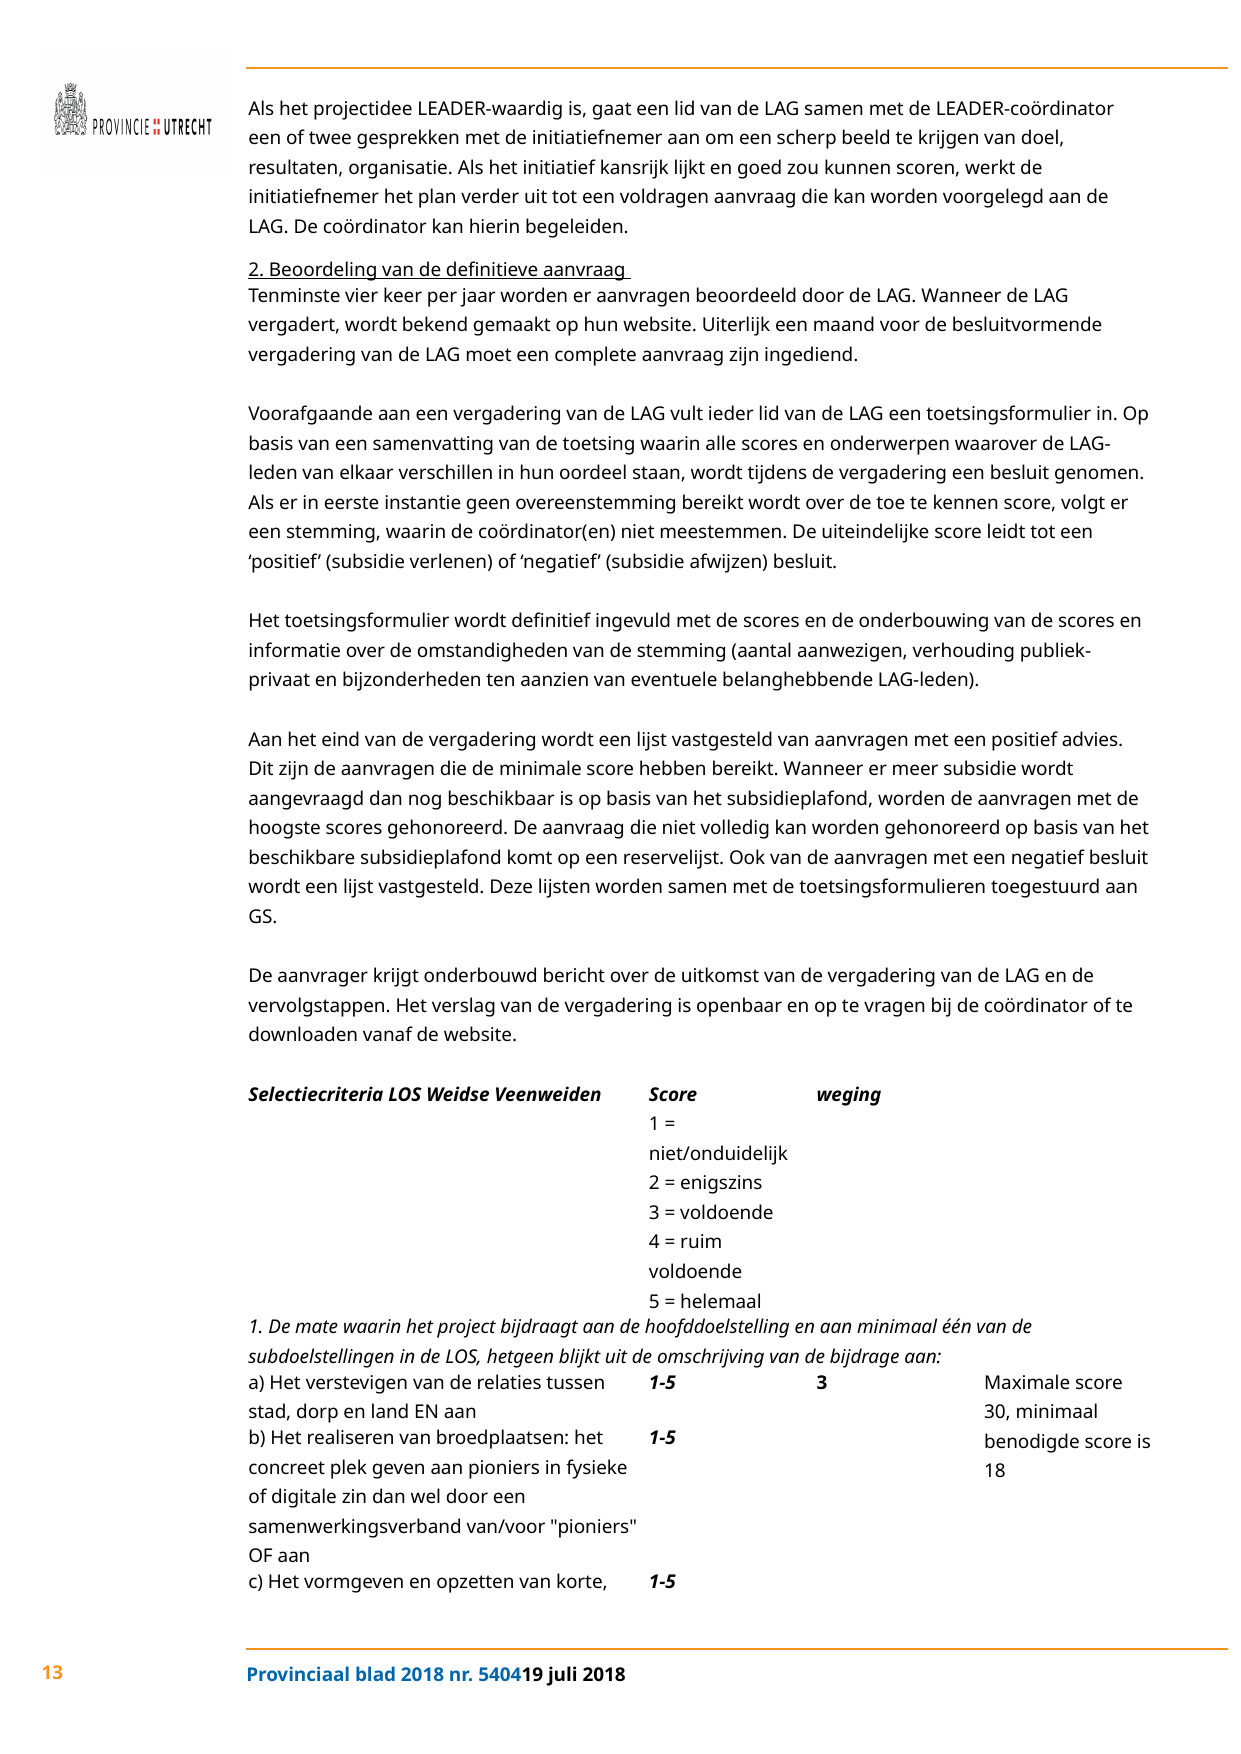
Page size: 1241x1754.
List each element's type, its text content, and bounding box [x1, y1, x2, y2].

text De aanvrager krijgt onderbouwd bericht over de uitkomst van de vergadering van de LAG en de vervolgstappen. Het verslag van de vergadering is openbaar en op te vragen bij de coördinator of te downloaden vanaf de website. [248, 962, 1152, 1047]
table_cell b) Het realiseren van broedplaatsen: het concreet plek geven aan pioniers in fysieke of digitale zin dan wel door een samenwerkingsverband van/voor "pioniers" OF aan [248, 1424, 649, 1568]
table_cell 3 [816, 1369, 984, 1594]
table_header Score 1 = niet/onduidelijk 2 = enigszins 3 = voldoende 4 = ruim voldoende 5 = helemaal [649, 1081, 816, 1314]
table_header weging [816, 1081, 984, 1314]
table_cell 1. De mate waarin het project bijdraagt aan de hoofddoelstelling en aan minimaal één van de subdoelstellingen in de LOS, hetgeen blijkt uit de omschrijving van de bijdrage aan: [248, 1314, 1152, 1369]
table_header Selectiecriteria LOS Weidse Veenweiden [248, 1081, 649, 1314]
table_cell 1-5 [649, 1568, 816, 1594]
text Voorafgaande aan een vergadering van de LAG vult ieder lid van de LAG een toetsingsformulier in. Op basis van een samenvatting van de toetsing waarin alle scores en onderwerpen waarover de LAG-leden van elkaar verschillen in hun oordeel staan, wordt tijdens de vergadering een besluit genomen. Als er in eerste instantie geen overeenstemming bereikt wordt over de toe te kennen score, volgt er een stemming, waarin de coördinator(en) niet meestemmen. De uiteindelijke score leidt tot een ‘positief’ (subsidie verlenen) of ‘negatief’ (subsidie afwijzen) besluit. [248, 400, 1152, 574]
table_cell 1-5 [649, 1424, 816, 1568]
table_header [984, 1081, 1152, 1314]
table_cell c) Het vormgeven en opzetten van korte, [248, 1568, 649, 1594]
text Aan het eind van de vergadering wordt een lijst vastgesteld van aanvragen met een positief advies. Dit zijn de aanvragen die de minimale score hebben bereikt. Wanneer er meer subsidie wordt aangevraagd dan nog beschikbaar is op basis van het subsidieplafond, worden de aanvragen met de hoogste scores gehonoreerd. De aanvraag die niet volledig kan worden gehonoreerd op basis van het beschikbare subsidieplafond komt op een reservelijst. Ook van de aanvragen met een negatief besluit wordt een lijst vastgesteld. Deze lijsten worden samen met de toetsingsformulieren toegestuurd aan GS. [248, 726, 1152, 929]
text 2. Beoordeling van de definitieve aanvraag [248, 256, 1152, 282]
table_cell Maximale score 30, minimaal benodigde score is 18 [984, 1369, 1152, 1594]
text Het toetsingsformulier wordt definitief ingevuld met de scores en de onderbouwing van de scores en informatie over de omstandigheden van de stemming (aantal aanwezigen, verhouding publiek-privaat en bijzonderheden ten aanzien van eventuele belanghebbende LAG-leden). [248, 607, 1152, 692]
text Tenminste vier keer per jaar worden er aanvragen beoordeeld door de LAG. Wanneer de LAG vergadert, wordt bekend gemaakt op hun website. Uiterlijk een maand voor de besluitvormende vergadering van de LAG moet een complete aanvraag zijn ingediend. [248, 282, 1152, 367]
table_cell a) Het verstevigen van de relaties tussen stad, dorp en land EN aan [248, 1369, 649, 1424]
picture [41, 47, 231, 172]
table_cell 1-5 [649, 1369, 816, 1424]
text Als het projectidee LEADER-waardig is, gaat een lid van de LAG samen met de LEADER-coördinator een of twee gesprekken met de initiatiefnemer aan om een scherp beeld te krijgen van doel, resultaten, organisatie. Als het initiatief kansrijk lijkt en goed zou kunnen scoren, werkt de initiatiefnemer het plan verder uit tot een voldragen aanvraag die kan worden voorgelegd aan de LAG. De coördinator kan hierin begeleiden. [248, 95, 1152, 239]
